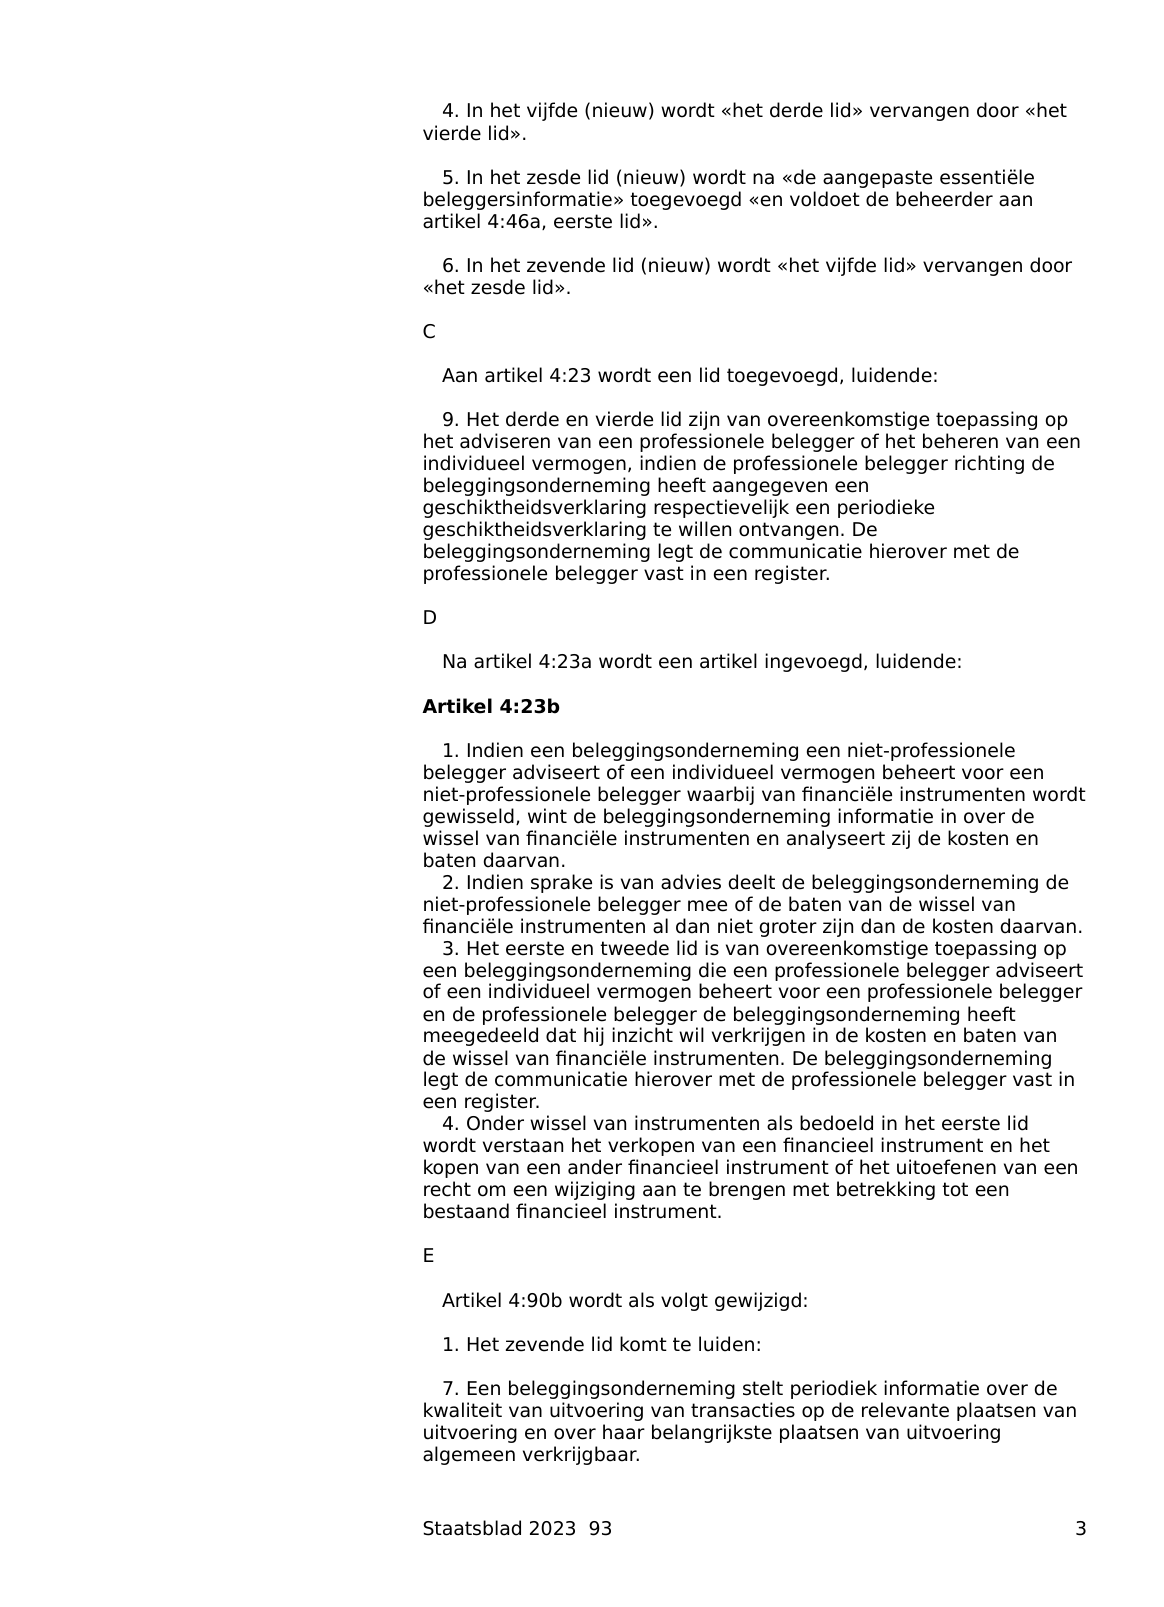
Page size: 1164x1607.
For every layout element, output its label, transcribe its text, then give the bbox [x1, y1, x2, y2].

text 3. Het eerste en tweede lid is van overeenkomstige toepassing op een beleggingsonderneming die een professionele belegger adviseert of een individueel vermogen beheert voor een professionele belegger en de professionele belegger de beleggingsonderneming heeft meegedeeld dat hij inzicht wil verkrijgen in de kosten en baten van de wissel van financiële instrumenten. De beleggingsonderneming legt de communicatie hierover met de professionele belegger vast in een register. [422, 937, 1087, 1113]
text 1. Indien een beleggingsonderneming een niet-professionele belegger adviseert of een individueel vermogen beheert voor een niet-professionele belegger waarbij van financiële instrumenten wordt gewisseld, wint de beleggingsonderneming informatie in over de wissel van financiële instrumenten en analyseert zij de kosten en baten daarvan. [422, 740, 1087, 872]
text Artikel 4:90b wordt als volgt gewijzigd: [422, 1289, 1087, 1312]
text D [422, 607, 1087, 629]
text C [422, 321, 1087, 343]
text 4. In het vijfde (nieuw) wordt «het derde lid» vervangen door «het vierde lid». [422, 100, 1087, 144]
text 7. Een beleggingsonderneming stelt periodiek informatie over de kwaliteit van uitvoering van transacties op de relevante plaatsen van uitvoering en over haar belangrijkste plaatsen van uitvoering algemeen verkrijgbaar. [422, 1378, 1087, 1466]
text 4. Onder wissel van instrumenten als bedoeld in het eerste lid wordt verstaan het verkopen van een financieel instrument en het kopen van een ander financieel instrument of het uitoefenen van een recht om een wijziging aan te brengen met betrekking tot een bestaand financieel instrument. [422, 1113, 1087, 1223]
text 1. Het zevende lid komt te luiden: [422, 1334, 1087, 1356]
subtitle Artikel 4:23b [422, 696, 1087, 717]
text 6. In het zevende lid (nieuw) wordt «het vijfde lid» vervangen door «het zesde lid». [422, 255, 1087, 299]
text E [422, 1245, 1087, 1267]
text Aan artikel 4:23 wordt een lid toegevoegd, luidende: [422, 365, 1087, 387]
text 5. In het zesde lid (nieuw) wordt na «de aangepaste essentiële beleggersinformatie» toegevoegd «en voldoet de beheerder aan artikel 4:46a, eerste lid». [422, 167, 1087, 232]
text Na artikel 4:23a wordt een artikel ingevoegd, luidende: [422, 651, 1087, 673]
text 2. Indien sprake is van advies deelt de beleggingsonderneming de niet-professionele belegger mee of de baten van de wissel van financiële instrumenten al dan niet groter zijn dan de kosten daarvan. [422, 872, 1087, 937]
text 9. Het derde en vierde lid zijn van overeenkomstige toepassing op het adviseren van een professionele belegger of het beheren van een individueel vermogen, indien de professionele belegger richting de beleggingsonderneming heeft aangegeven een geschiktheidsverklaring respectievelijk een periodieke geschiktheidsverklaring te willen ontvangen. De beleggingsonderneming legt de communicatie hierover met de professionele belegger vast in een register. [422, 409, 1087, 585]
